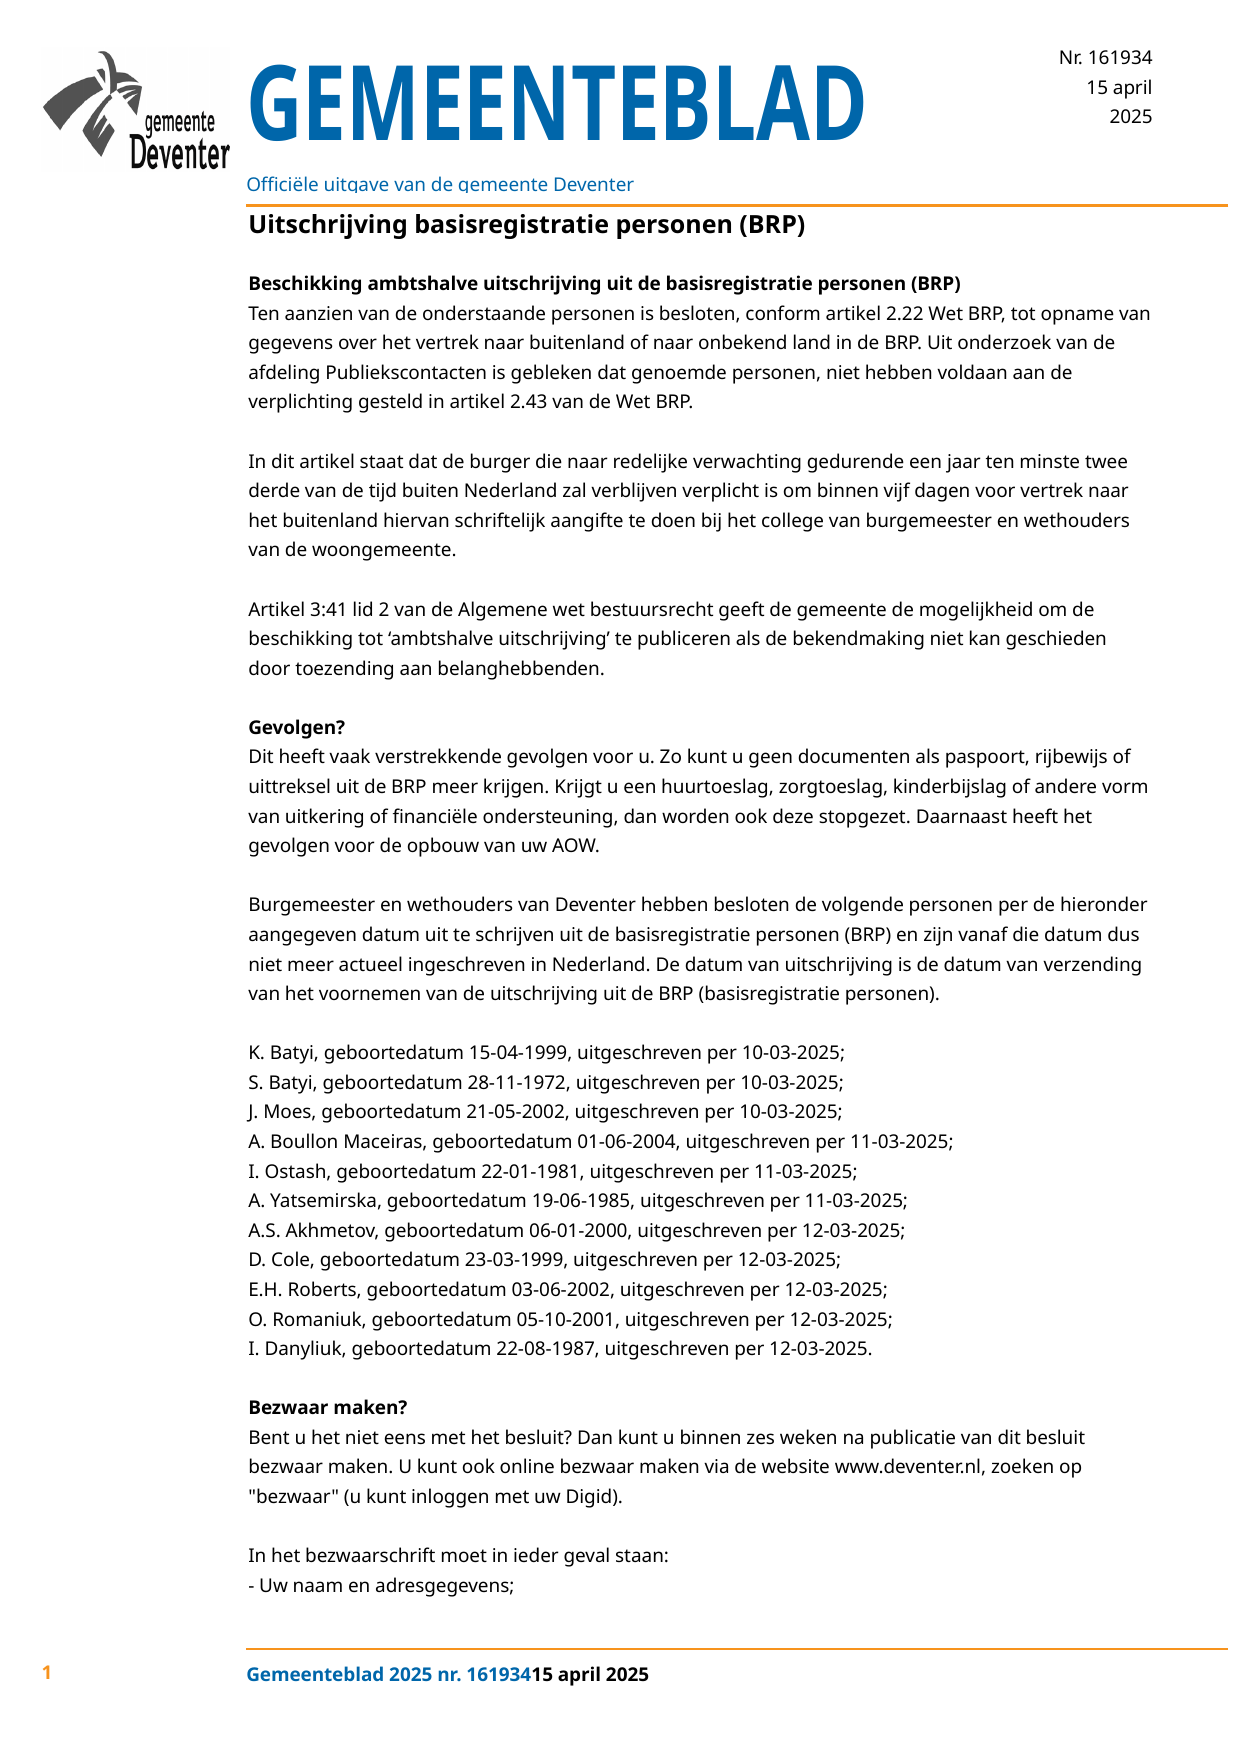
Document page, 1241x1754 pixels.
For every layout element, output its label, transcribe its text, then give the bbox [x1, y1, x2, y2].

text Gevolgen? [248, 714, 1152, 740]
text A. Boullon Maceiras, geboortedatum 01-06-2004, uitgeschreven per 11-03-2025; [248, 1128, 1152, 1154]
text Uitschrijving basisregistratie personen (BRP) [248, 207, 1152, 241]
text J. Moes, geboortedatum 21-05-2002, uitgeschreven per 10-03-2025; [248, 1099, 1152, 1124]
text Beschikking ambtshalve uitschrijving uit de basisregistratie personen (BRP) [248, 270, 1152, 296]
text K. Batyi, geboortedatum 15-04-1999, uitgeschreven per 10-03-2025; [248, 1039, 1152, 1065]
text Bezwaar maken? [248, 1394, 1152, 1420]
text A.S. Akhmetov, geboortedatum 06-01-2000, uitgeschreven per 12-03-2025; [248, 1217, 1152, 1243]
text Bent u het niet eens met het besluit? Dan kunt u binnen zes weken na publicatie van dit besluit bezwaar maken. U kunt ook online bezwaar maken via de website www.deventer.nl, zoeken op "bezwaar" (u kunt inloggen met uw Digid). [248, 1424, 1152, 1509]
text O. Romaniuk, geboortedatum 05-10-2001, uitgeschreven per 12-03-2025; [248, 1306, 1152, 1331]
text I. Danyliuk, geboortedatum 22-08-1987, uitgeschreven per 12-03-2025. [248, 1335, 1152, 1361]
text Dit heeft vaak verstrekkende gevolgen voor u. Zo kunt u geen documenten als paspoort, rijbewijs of uittreksel uit de BRP meer krijgen. Krijgt u een huurtoeslag, zorgtoeslag, kinderbijslag of andere vorm van uitkering of financiële ondersteuning, dan worden ook deze stopgezet. Daarnaast heeft het gevolgen voor de opbouw van uw AOW. [248, 744, 1152, 858]
text E.H. Roberts, geboortedatum 03-06-2002, uitgeschreven per 12-03-2025; [248, 1276, 1152, 1302]
text Artikel 3:41 lid 2 van de Algemene wet bestuursrecht geeft de gemeente de mogelijkheid om de beschikking tot ‘ambtshalve uitschrijving’ te publiceren als de bekendmaking niet kan geschieden door toezending aan belanghebbenden. [248, 596, 1152, 681]
picture [41, 47, 231, 172]
text D. Cole, geboortedatum 23-03-1999, uitgeschreven per 12-03-2025; [248, 1247, 1152, 1272]
text In het bezwaarschrift moet in ieder geval staan: [248, 1542, 1152, 1568]
text In dit artikel staat dat de burger die naar redelijke verwachting gedurende een jaar ten minste twee derde van de tijd buiten Nederland zal verblijven verplicht is om binnen vijf dagen voor vertrek naar het buitenland hiervan schriftelijk aangifte te doen bij het college van burgemeester en wethouders van de woongemeente. [248, 448, 1152, 562]
text Ten aanzien van de onderstaande personen is besloten, conform artikel 2.22 Wet BRP, tot opname van gegevens over het vertrek naar buitenland of naar onbekend land in de BRP. Uit onderzoek van de afdeling Publiekscontacten is gebleken dat genoemde personen, niet hebben voldaan aan de verplichting gesteld in artikel 2.43 van de Wet BRP. [248, 300, 1152, 414]
text - Uw naam en adresgegevens; [248, 1572, 1152, 1598]
text I. Ostash, geboortedatum 22-01-1981, uitgeschreven per 11-03-2025; [248, 1158, 1152, 1183]
text A. Yatsemirska, geboortedatum 19-06-1985, uitgeschreven per 11-03-2025; [248, 1187, 1152, 1213]
text Burgemeester en wethouders van Deventer hebben besloten de volgende personen per de hieronder aangegeven datum uit te schrijven uit de basisregistratie personen (BRP) en zijn vanaf die datum dus niet meer actueel ingeschreven in Nederland. De datum van uitschrijving is de datum van verzending van het voornemen van de uitschrijving uit de BRP (basisregistratie personen). [248, 892, 1152, 1006]
text S. Batyi, geboortedatum 28-11-1972, uitgeschreven per 10-03-2025; [248, 1069, 1152, 1095]
